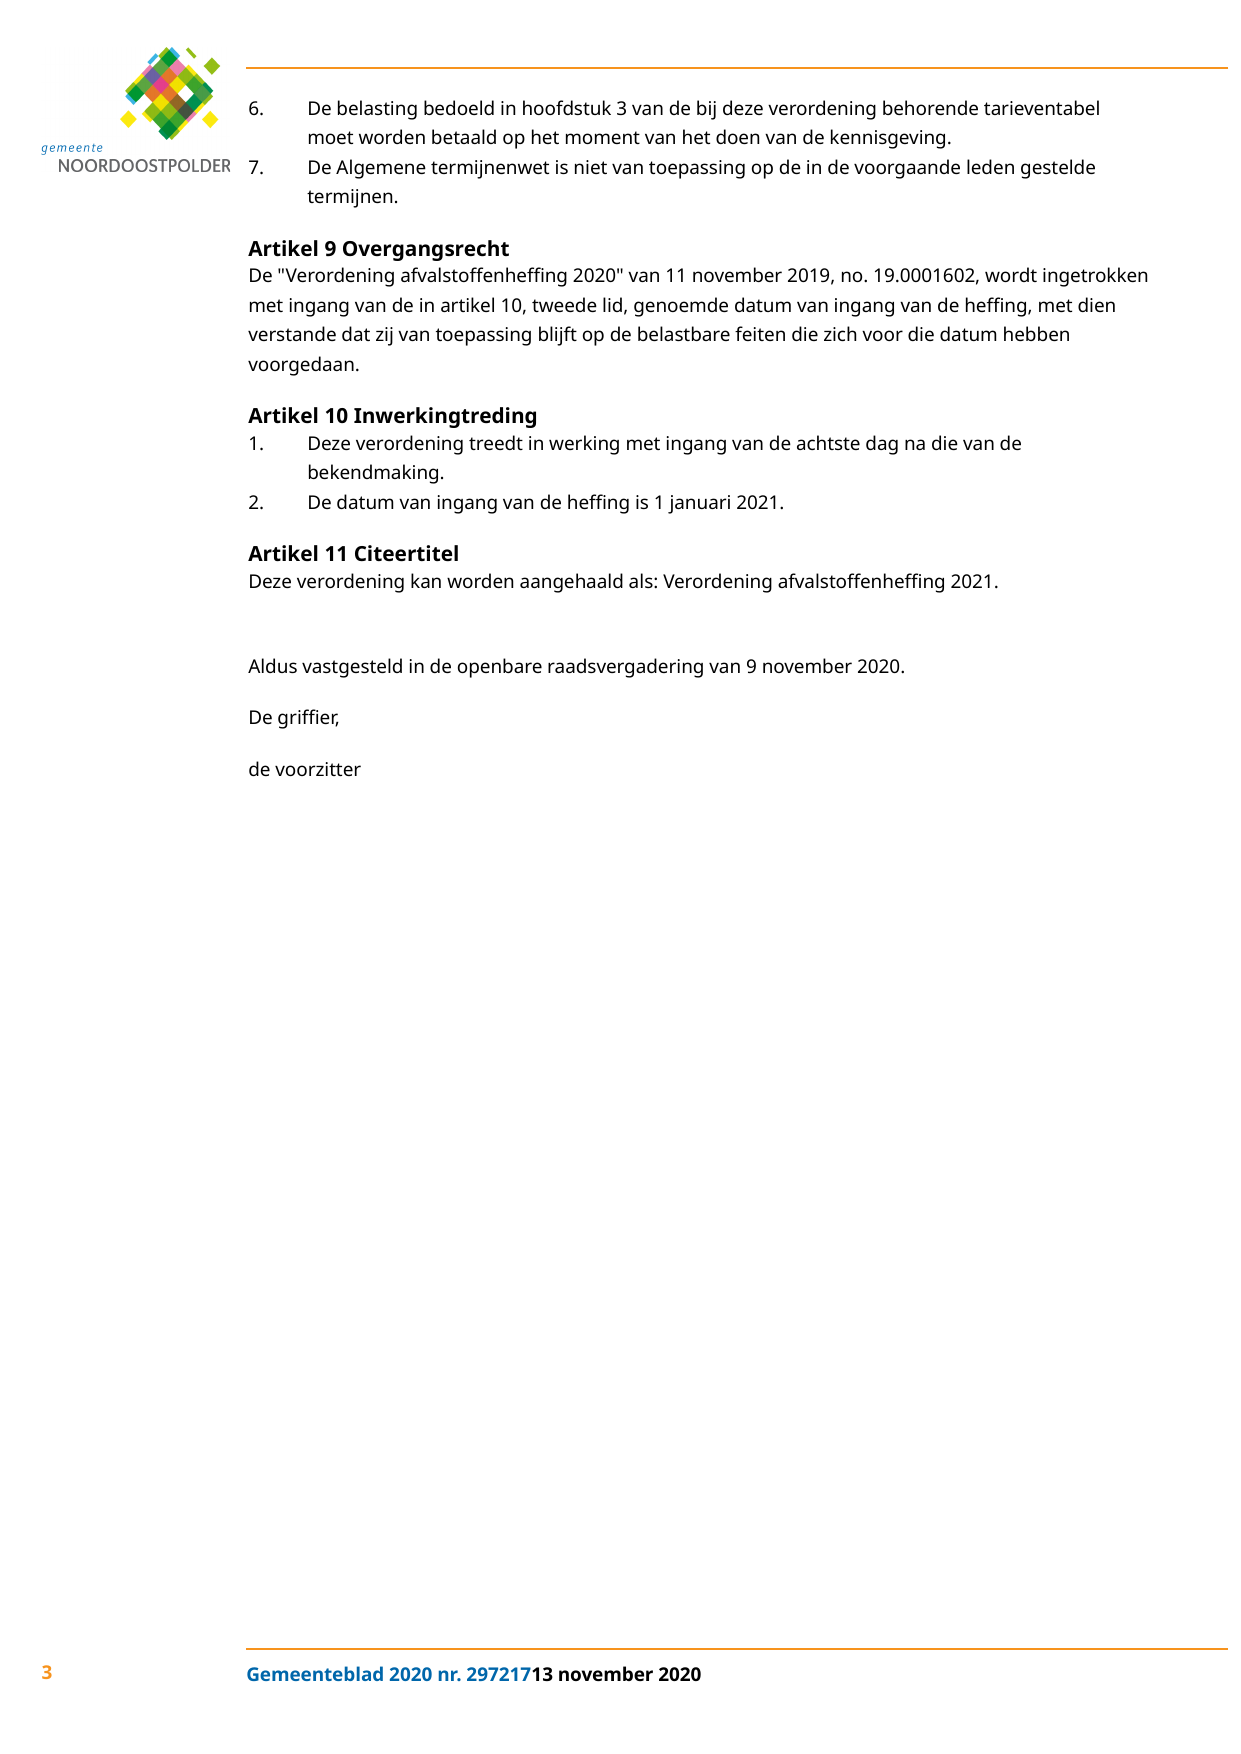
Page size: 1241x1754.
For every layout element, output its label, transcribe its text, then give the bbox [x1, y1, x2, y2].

picture [41, 47, 231, 172]
text Artikel 11 Citeertitel [248, 539, 1152, 568]
list Deze verordening treedt in werking met ingang van de achtste dag na die van de bekendmaking. [248, 430, 1152, 485]
text Artikel 9 Overgangsrecht [248, 234, 1152, 262]
text Aldus vastgesteld in de openbare raadsvergadering van 9 november 2020. [248, 653, 1152, 679]
list De Algemene termijnenwet is niet van toepassing op de in de voorgaande leden gestelde termijnen. [248, 154, 1152, 209]
text Deze verordening kan worden aangehaald als: Verordening afvalstoffenheffing 2021. [248, 568, 1152, 594]
text de voorzitter [248, 756, 1152, 782]
list De belasting bedoeld in hoofdstuk 3 van de bij deze verordening behorende tarieventabel moet worden betaald op het moment van het doen van de kennisgeving. [248, 95, 1152, 150]
list De datum van ingang van de heffing is 1 januari 2021. [248, 489, 1152, 515]
text Artikel 10 Inwerkingtreding [248, 402, 1152, 430]
text De griffier, [248, 704, 1152, 730]
text De "Verordening afvalstoffenheffing 2020" van 11 november 2019, no. 19.0001602, wordt ingetrokken met ingang van de in artikel 10, tweede lid, genoemde datum van ingang van de heffing, met dien verstande dat zij van toepassing blijft op de belastbare feiten die zich voor die datum hebben voorgedaan. [248, 262, 1152, 377]
